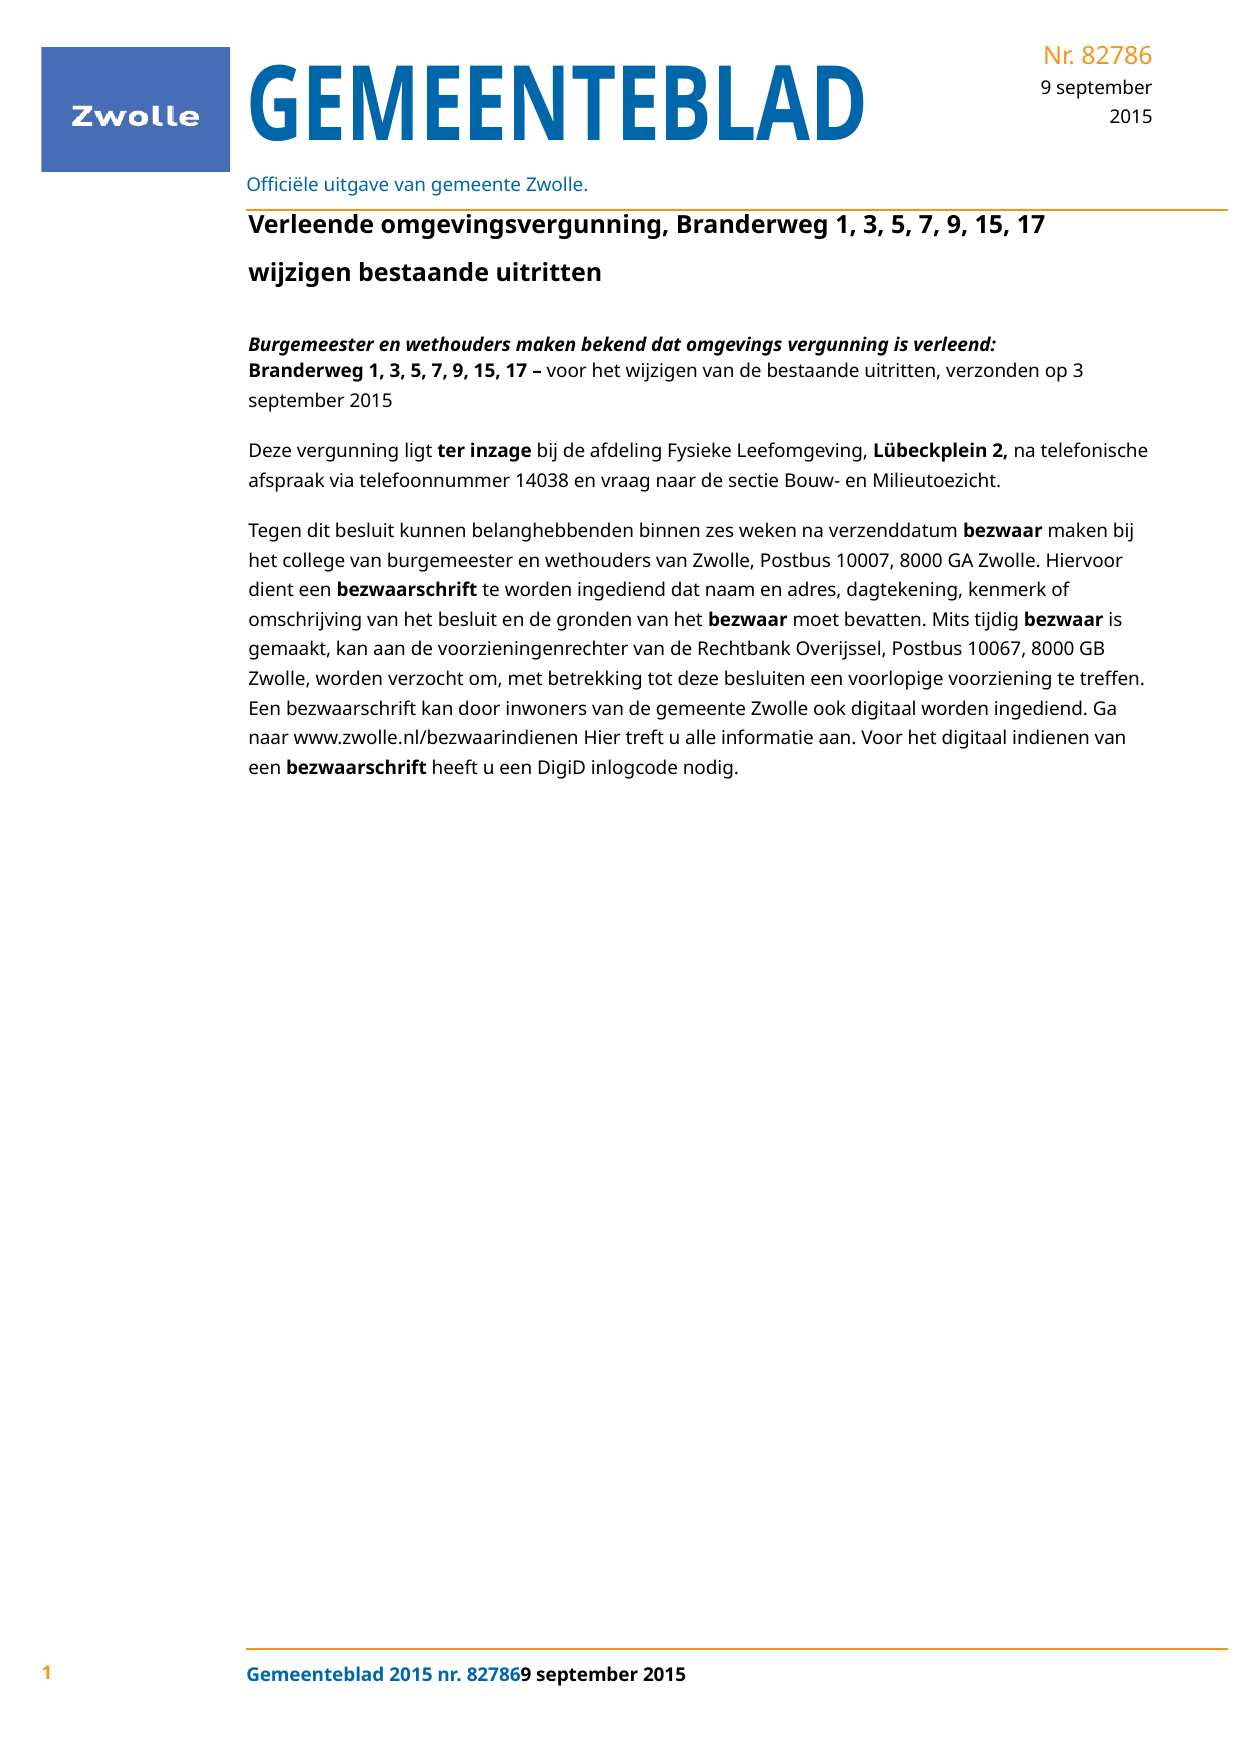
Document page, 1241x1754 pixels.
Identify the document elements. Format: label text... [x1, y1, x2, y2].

text Deze vergunning ligt ter inzage bij de afdeling Fysieke Leefomgeving, Lübeckplein 2, na telefonische afspraak via telefoonnummer 14038 en vraag naar de sectie Bouw- en Milieutoezicht. [248, 437, 1152, 492]
text Tegen dit besluit kunnen belanghebbenden binnen zes weken na verzenddatum bezwaar maken bij het college van burgemeester en wethouders van Zwolle, Postbus 10007, 8000 GA Zwolle. Hiervoor dient een bezwaarschrift te worden ingediend dat naam en adres, dagtekening, kenmerk of omschrijving van het besluit en de gronden van het bezwaar moet bevatten. Mits tijdig bezwaar is gemaakt, kan aan de voorzieningenrechter van de Rechtbank Overijssel, Postbus 10067, 8000 GB Zwolle, worden verzocht om, met betrekking tot deze besluiten een voorlopige voorziening te treffen. Een bezwaarschrift kan door inwoners van de gemeente Zwolle ook digitaal worden ingediend. Ga naar www.zwolle.nl/bezwaarindienen Hier treft u alle informatie aan. Voor het digitaal indienen van een bezwaarschrift heeft u een DigiD inlogcode nodig. [248, 517, 1152, 779]
text Branderweg 1, 3, 5, 7, 9, 15, 17 – voor het wijzigen van de bestaande uitritten, verzonden op 3 september 2015 [248, 357, 1152, 412]
text Burgemeester en wethouders maken bekend dat omgevings vergunning is verleend: [248, 331, 1152, 357]
picture [41, 47, 231, 172]
text Verleende omgevingsvergunning, Branderweg 1, 3, 5, 7, 9, 15, 17 wijzigen bestaande uitritten [248, 211, 1152, 288]
